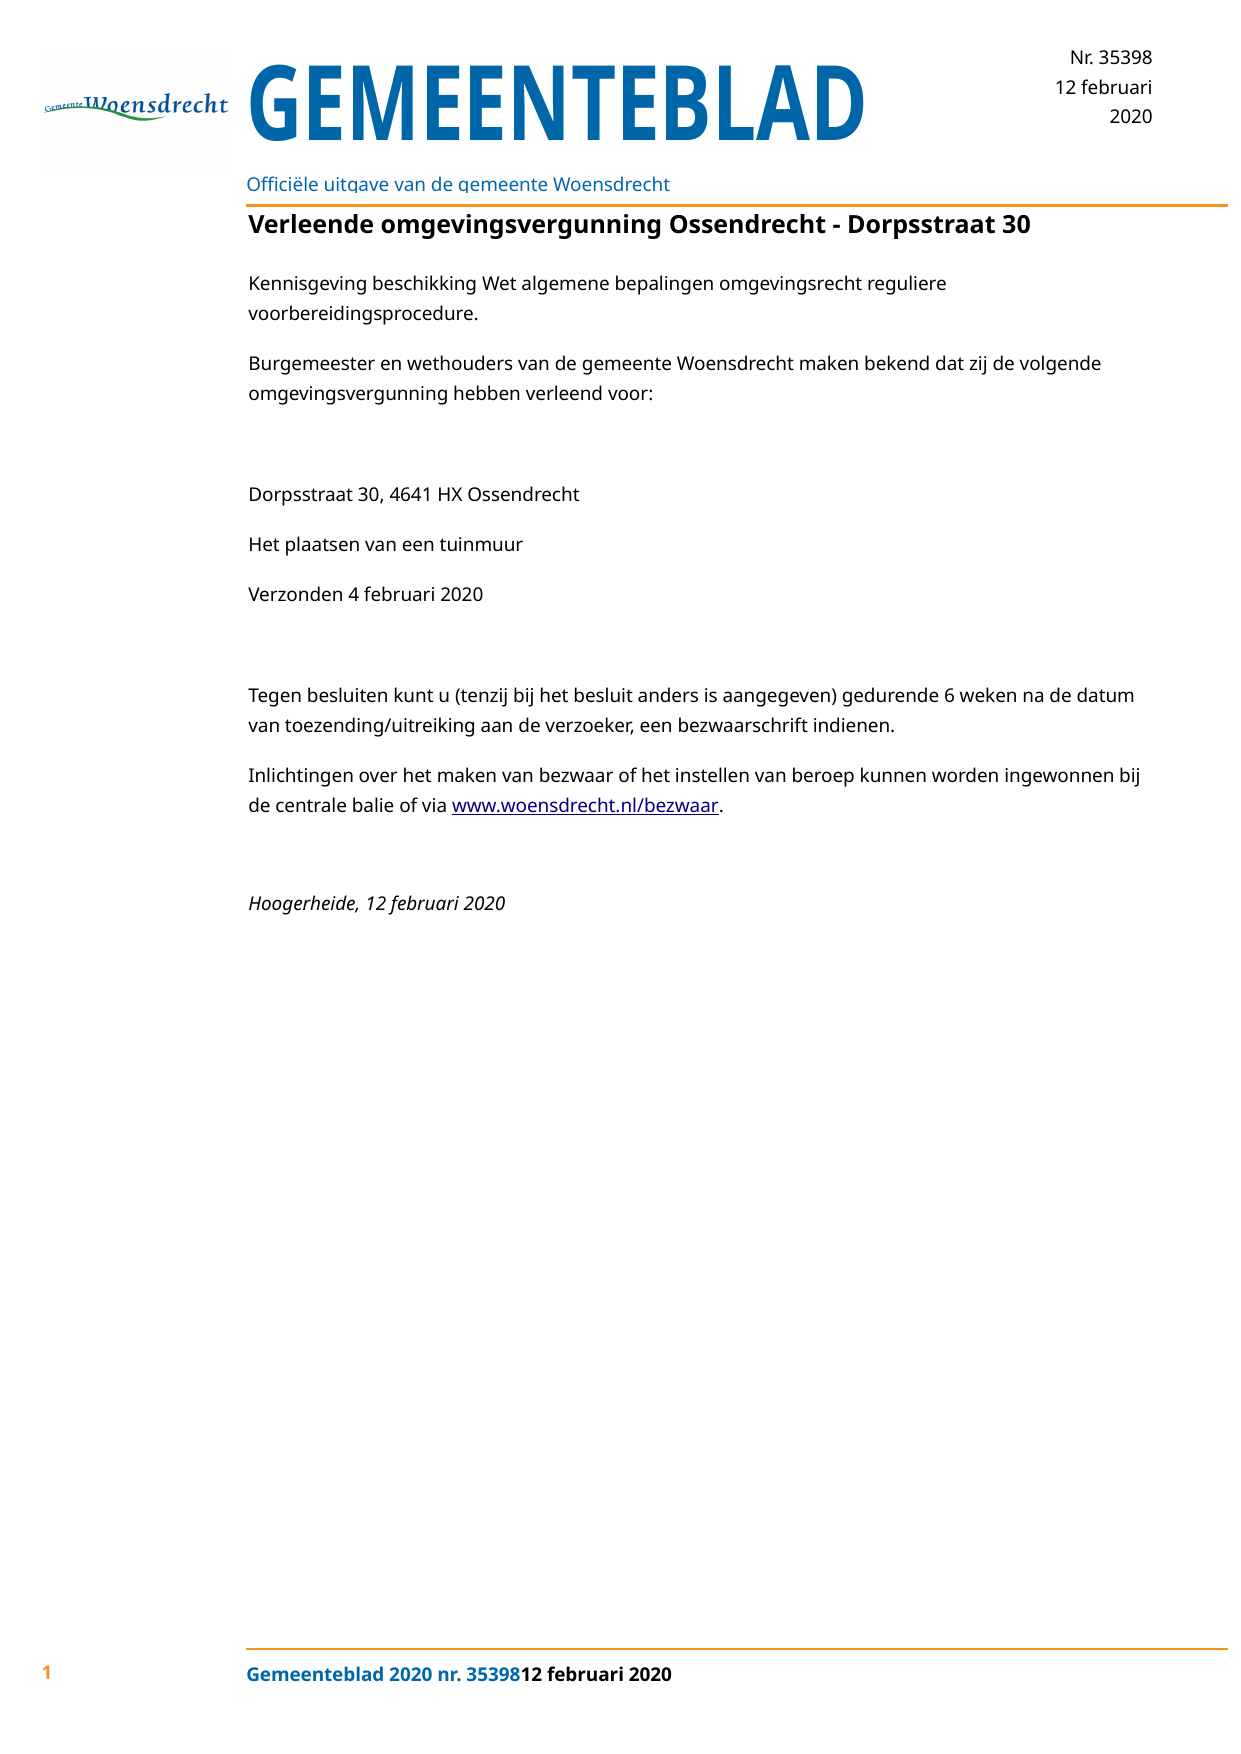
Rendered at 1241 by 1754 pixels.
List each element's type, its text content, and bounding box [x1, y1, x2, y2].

text Verleende omgevingsvergunning Ossendrecht - Dorpsstraat 30 [248, 207, 1152, 241]
text Dorpsstraat 30, 4641 HX Ossendrecht [248, 481, 1152, 506]
text Kennisgeving beschikking Wet algemene bepalingen omgevingsrecht reguliere voorbereidingsprocedure. [248, 270, 1152, 326]
text Verzonden 4 februari 2020 [248, 582, 1152, 607]
picture [41, 47, 231, 172]
text Tegen besluiten kunt u (tenzij bij het besluit anders is aangegeven) gedurende 6 weken na de datum van toezending/uitreiking aan de verzoeker, een bezwaarschrift indienen. [248, 682, 1152, 738]
text Inlichtingen over het maken van bezwaar of het instellen van beroep kunnen worden ingewonnen bij de centrale balie of via www.woensdrecht.nl/bezwaar. [248, 762, 1152, 818]
text Burgemeester en wethouders van de gemeente Woensdrecht maken bekend dat zij de volgende omgevingsvergunning hebben verleend voor: [248, 350, 1152, 406]
text Het plaatsen van een tuinmuur [248, 531, 1152, 557]
text Hoogerheide, 12 februari 2020 [248, 890, 1152, 916]
